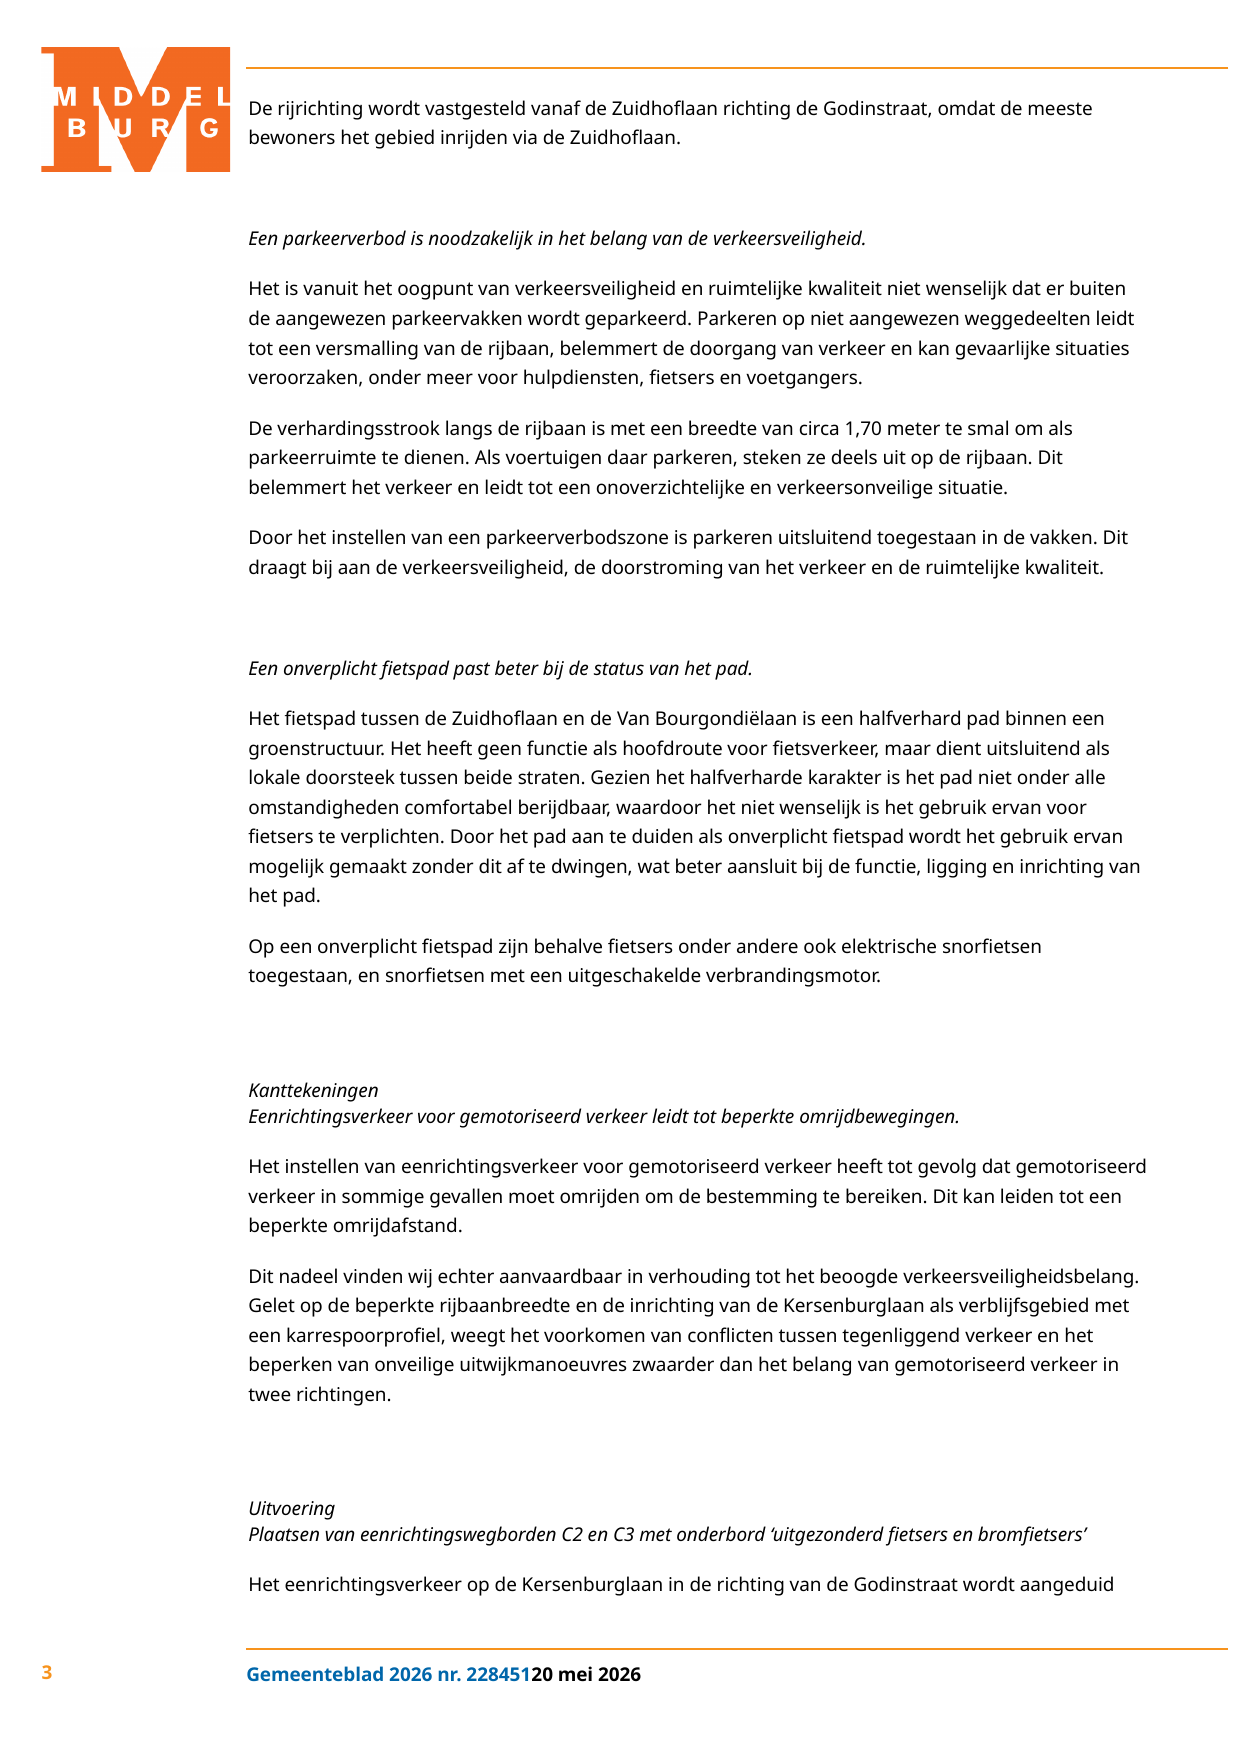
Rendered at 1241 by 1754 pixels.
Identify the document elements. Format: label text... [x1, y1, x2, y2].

text De verhardingsstrook langs de rijbaan is met een breedte van circa 1,70 meter te smal om als parkeerruimte te dienen. Als voertuigen daar parkeren, steken ze deels uit op de rijbaan. Dit belemmert het verkeer en leidt tot een onoverzichtelijke en verkeersonveilige situatie. [248, 415, 1152, 500]
text De rijrichting wordt vastgesteld vanaf de Zuidhoflaan richting de Godinstraat, omdat de meeste bewoners het gebied inrijden via de Zuidhoflaan. [248, 95, 1152, 150]
text Het fietspad tussen de Zuidhoflaan en de Van Bourgondiëlaan is een halfverhard pad binnen een groenstructuur. Het heeft geen functie als hoofdroute voor fietsverkeer, maar dient uitsluitend als lokale doorsteek tussen beide straten. Gezien het halfverharde karakter is het pad niet onder alle omstandigheden comfortabel berijdbaar, waardoor het niet wenselijk is het gebruik ervan voor fietsers te verplichten. Door het pad aan te duiden als onverplicht fietspad wordt het gebruik ervan mogelijk gemaakt zonder dit af te dwingen, wat beter aansluit bij de functie, ligging en inrichting van het pad. [248, 705, 1152, 908]
text Een onverplicht fietspad past beter bij de status van het pad. [248, 655, 1152, 681]
text Het is vanuit het oogpunt van verkeersveiligheid en ruimtelijke kwaliteit niet wenselijk dat er buiten de aangewezen parkeervakken wordt geparkeerd. Parkeren op niet aangewezen weggedeelten leidt tot een versmalling van de rijbaan, belemmert de doorgang van verkeer en kan gevaarlijke situaties veroorzaken, onder meer voor hulpdiensten, fietsers en voetgangers. [248, 276, 1152, 390]
text Het eenrichtingsverkeer op de Kersenburglaan in de richting van de Godinstraat wordt aangeduid [248, 1572, 1152, 1597]
text Door het instellen van een parkeerverbodszone is parkeren uitsluitend toegestaan in de vakken. Dit draagt bij aan de verkeersveiligheid, de doorstroming van het verkeer en de ruimtelijke kwaliteit. [248, 524, 1152, 580]
text Eenrichtingsverkeer voor gemotoriseerd verkeer leidt tot beperkte omrijdbewegingen. [248, 1103, 1152, 1128]
text Het instellen van eenrichtingsverkeer voor gemotoriseerd verkeer heeft tot gevolg dat gemotoriseerd verkeer in sommige gevallen moet omrijden om de bestemming te bereiken. Dit kan leiden tot een beperkte omrijdafstand. [248, 1153, 1152, 1238]
text Dit nadeel vinden wij echter aanvaardbaar in verhouding tot het beoogde verkeersveiligheidsbelang. Gelet op de beperkte rijbaanbreedte en de inrichting van de Kersenburglaan als verblijfsgebied met een karrespoorprofiel, weegt het voorkomen van conflicten tussen tegenliggend verkeer en het beperken van onveilige uitwijkmanoeuvres zwaarder dan het belang van gemotoriseerd verkeer in twee richtingen. [248, 1263, 1152, 1407]
text Kanttekeningen [248, 1077, 1152, 1103]
text Plaatsen van eenrichtingswegborden C2 en C3 met onderbord ‘uitgezonderd fietsers en bromfietsers’ [248, 1521, 1152, 1547]
text Een parkeerverbod is noodzakelijk in het belang van de verkeersveiligheid. [248, 225, 1152, 251]
picture [41, 47, 231, 172]
text Uitvoering [248, 1496, 1152, 1521]
text Op een onverplicht fietspad zijn behalve fietsers onder andere ook elektrische snorfietsen toegestaan, en snorfietsen met een uitgeschakelde verbrandingsmotor. [248, 933, 1152, 988]
